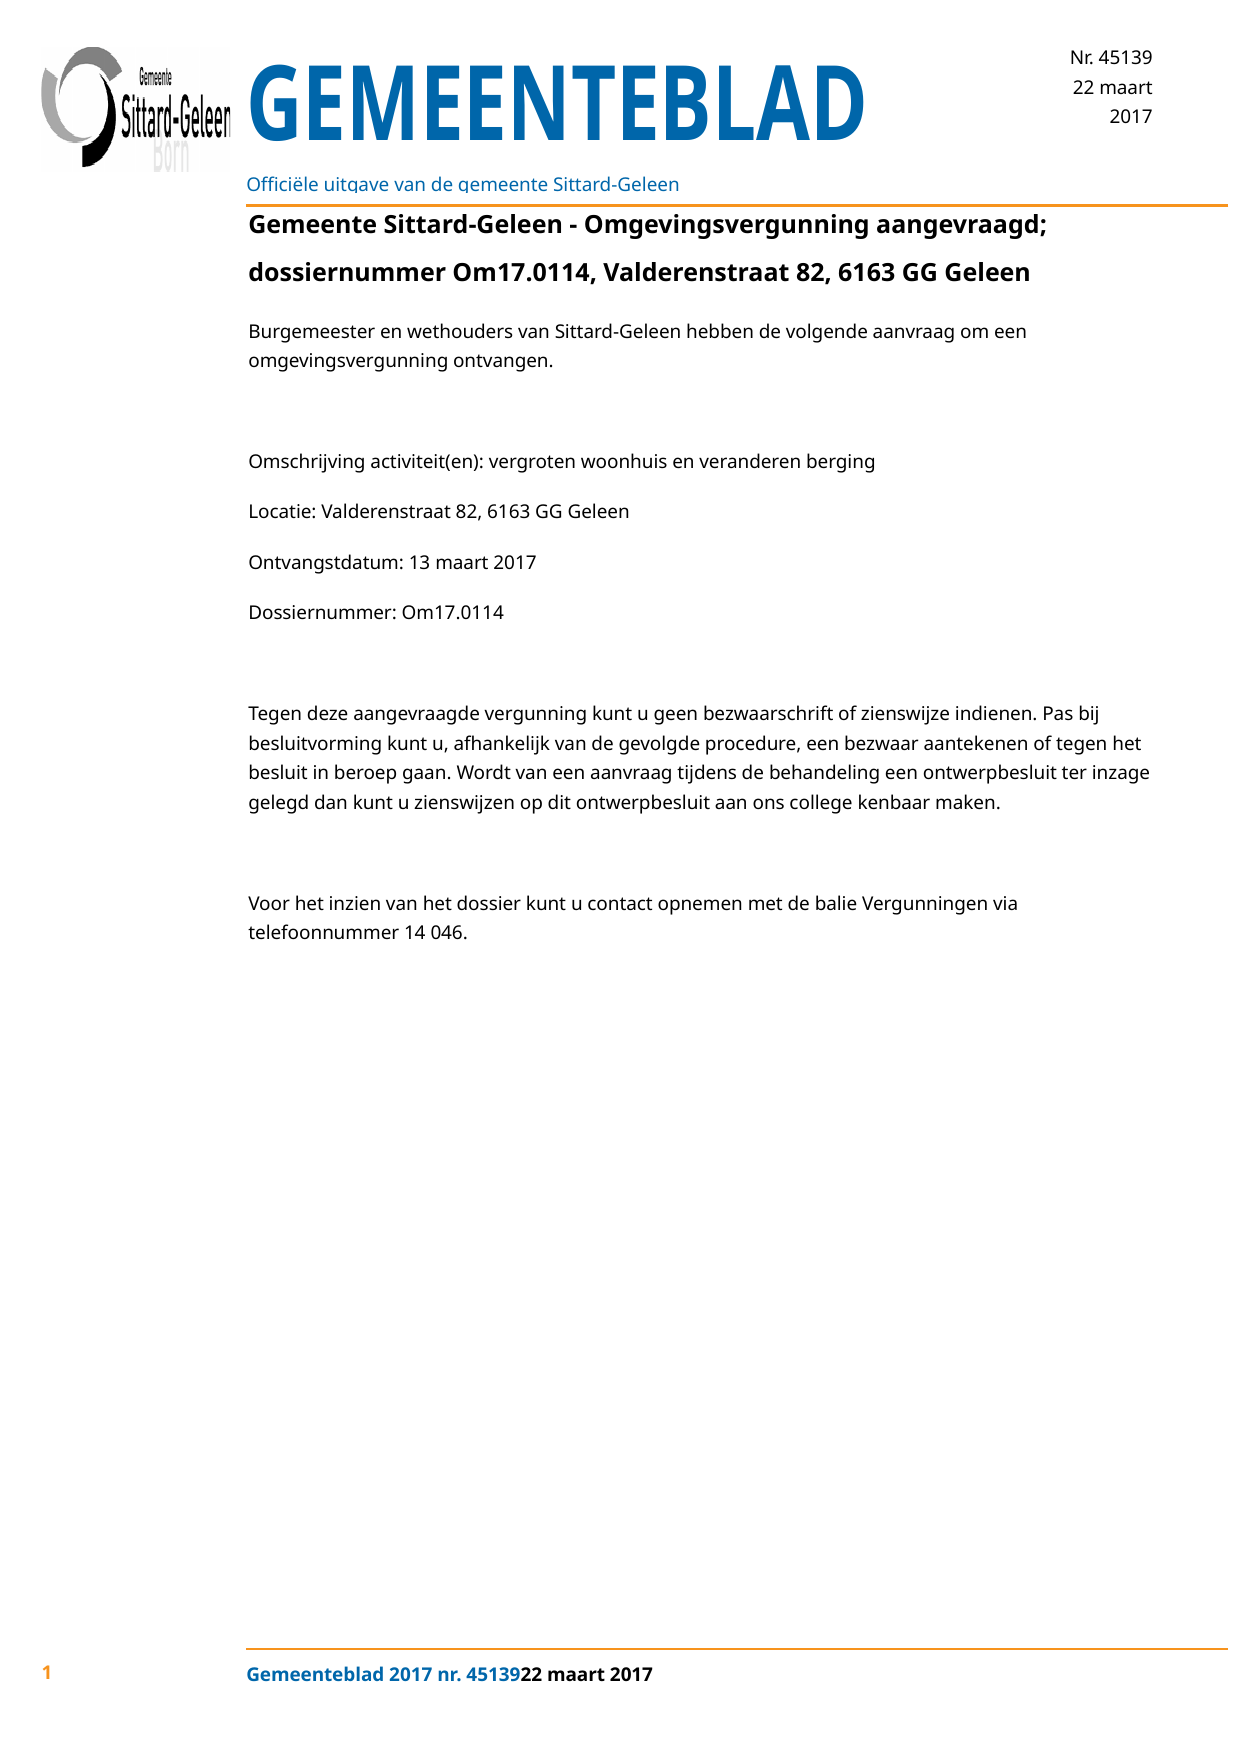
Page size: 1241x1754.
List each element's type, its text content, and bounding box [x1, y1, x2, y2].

picture [41, 47, 231, 172]
text Omschrijving activiteit(en): vergroten woonhuis en veranderen berging [248, 448, 1152, 474]
text Burgemeester en wethouders van Sittard-Geleen hebben de volgende aanvraag om een omgevingsvergunning ontvangen. [248, 318, 1152, 373]
text Locatie: Valderenstraat 82, 6163 GG Geleen [248, 499, 1152, 524]
text Ontvangstdatum: 13 maart 2017 [248, 549, 1152, 575]
text Voor het inzien van het dossier kunt u contact opnemen met de balie Vergunningen via telefoonnummer 14 046. [248, 890, 1152, 945]
text Dossiernummer: Om17.0114 [248, 599, 1152, 625]
text Tegen deze aangevraagde vergunning kunt u geen bezwaarschrift of zienswijze indienen. Pas bij besluitvorming kunt u, afhankelijk van de gevolgde procedure, een bezwaar aantekenen of tegen het besluit in beroep gaan. Wordt van een aanvraag tijdens de behandeling een ontwerpbesluit ter inzage gelegd dan kunt u zienswijzen op dit ontwerpbesluit aan ons college kenbaar maken. [248, 700, 1152, 815]
text Gemeente Sittard-Geleen - Omgevingsvergunning aangevraagd; dossiernummer Om17.0114, Valderenstraat 82, 6163 GG Geleen [248, 207, 1152, 288]
